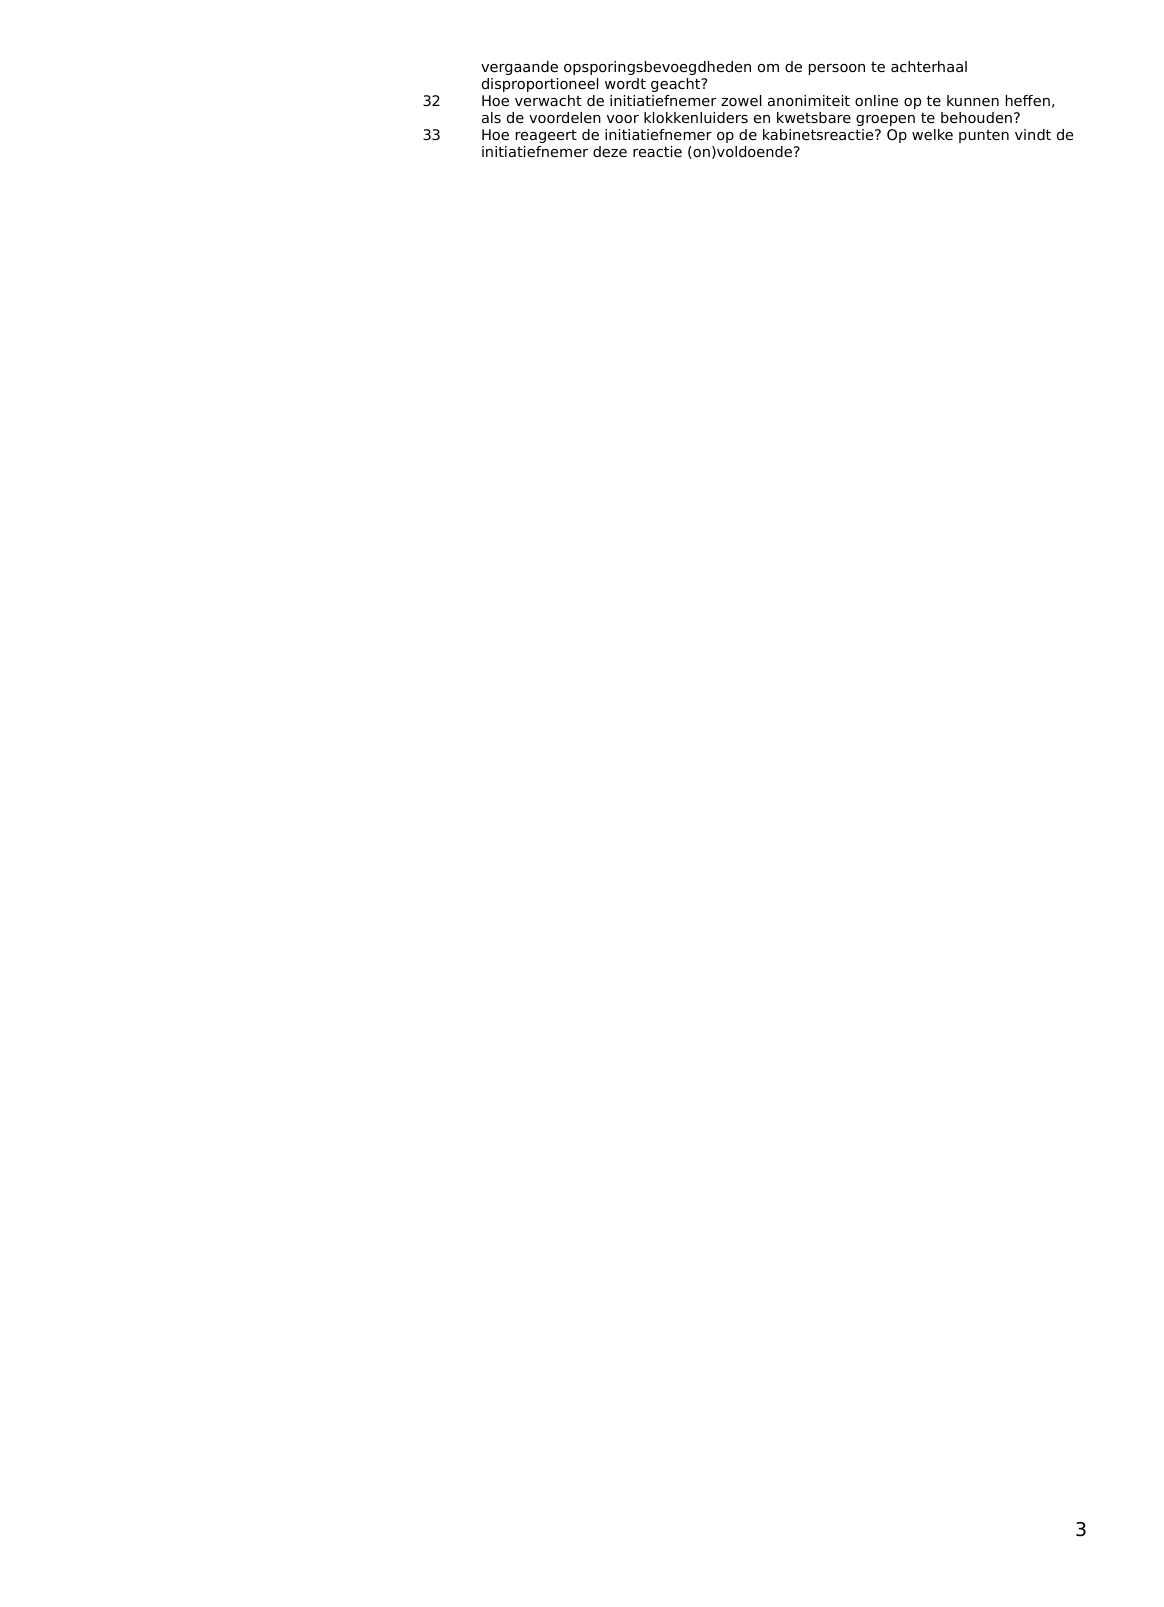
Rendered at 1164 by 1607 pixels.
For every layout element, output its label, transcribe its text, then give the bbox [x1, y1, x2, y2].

table_cell 32 [422, 93, 475, 127]
table_cell Hoe reageert de initiatiefnemer op de kabinetsreactie? Op welke punten vindt de initiatiefnemer deze reactie (on)voldoende? [475, 127, 1087, 161]
table_cell [422, 59, 475, 93]
table_cell 33 [422, 127, 475, 161]
table_cell vergaande opsporingsbevoegdheden om de persoon te achterhaal disproportioneel wordt geacht? [475, 59, 1087, 93]
table_cell Hoe verwacht de initiatiefnemer zowel anonimiteit online op te kunnen heffen, als de voordelen voor klokkenluiders en kwetsbare groepen te behouden? [475, 93, 1087, 127]
